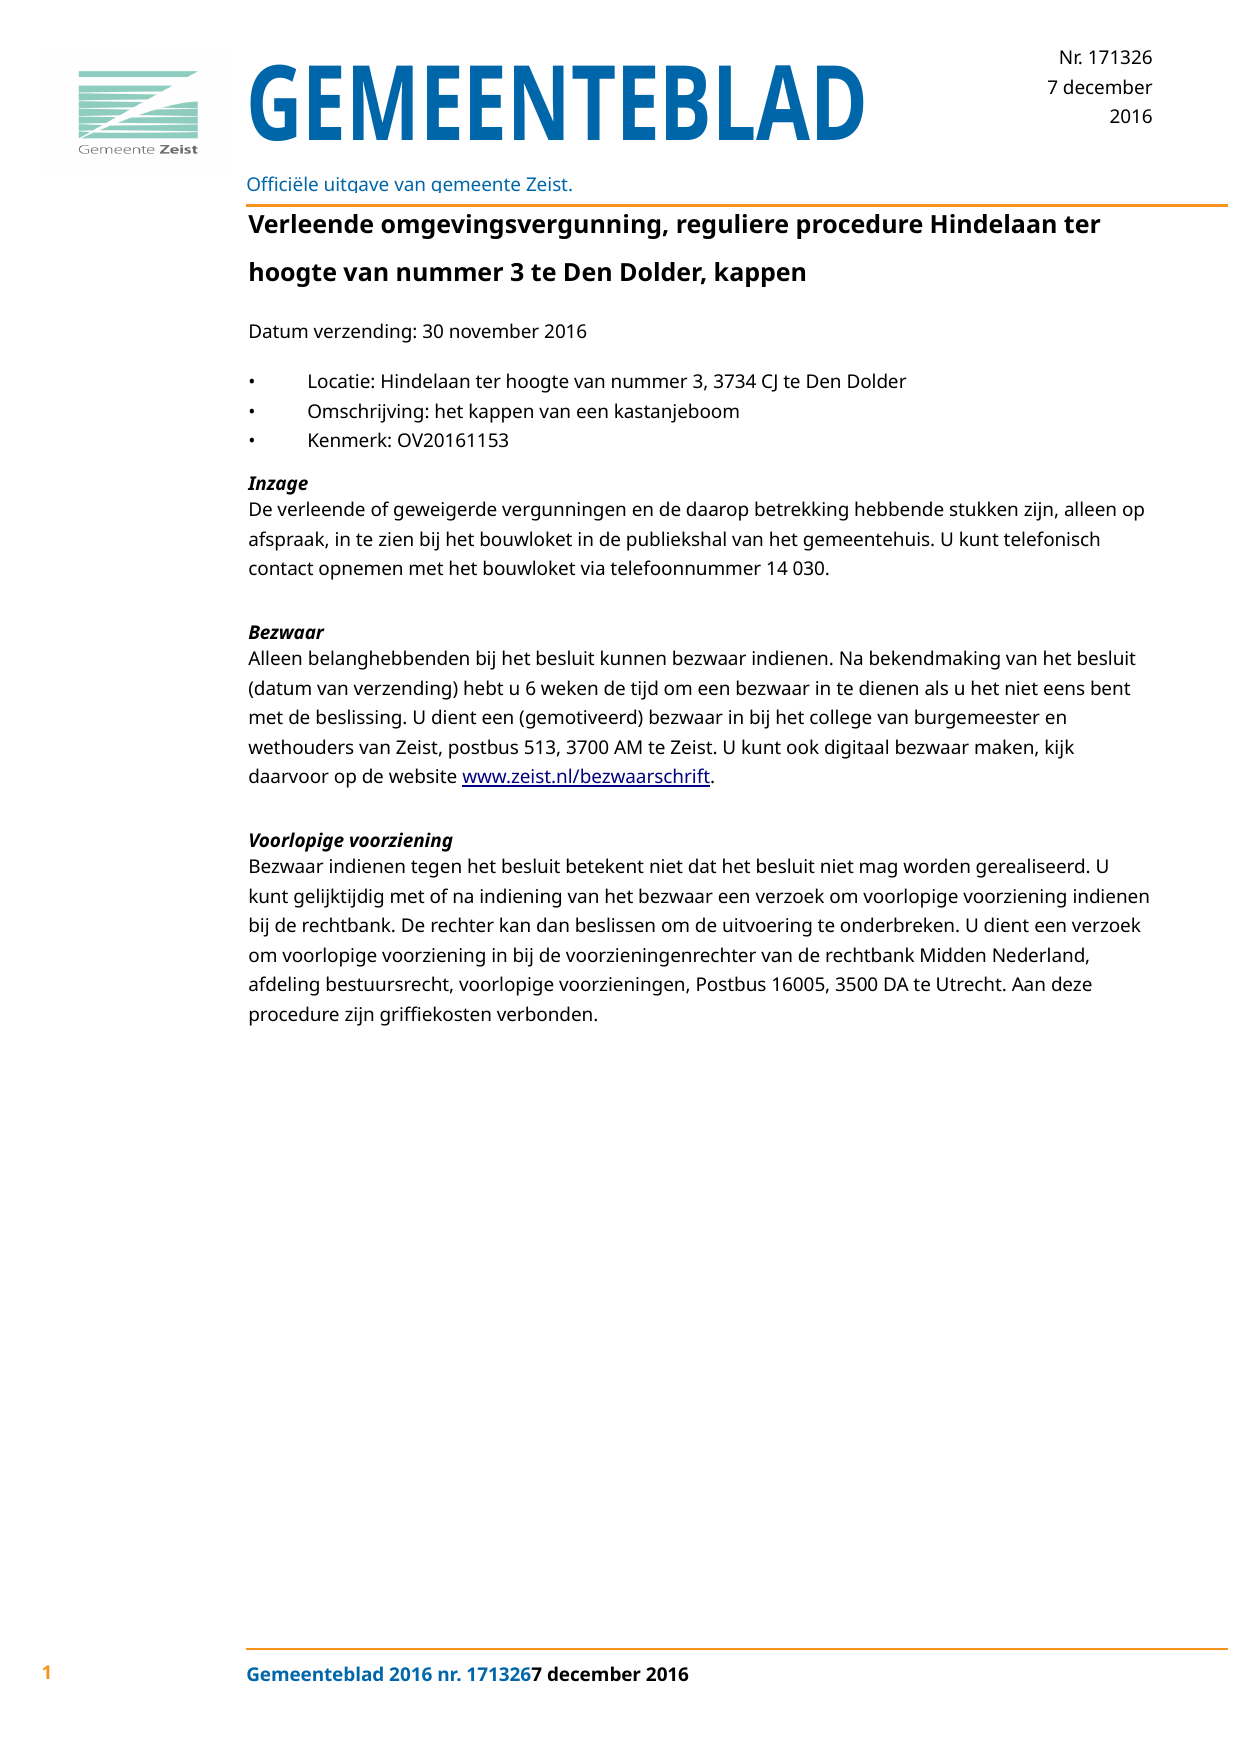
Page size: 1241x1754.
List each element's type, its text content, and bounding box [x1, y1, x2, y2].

list Kenmerk: OV20161153 [248, 427, 1152, 453]
text Bezwaar indienen tegen het besluit betekent niet dat het besluit niet mag worden gerealiseerd. U kunt gelijktijdig met of na indiening van het bezwaar een verzoek om voorlopige voorziening indienen bij de rechtbank. De rechter kan dan beslissen om de uitvoering te onderbreken. U dient een verzoek om voorlopige voorziening in bij de voorzieningenrechter van de rechtbank Midden Nederland, afdeling bestuursrecht, voorlopige voorzieningen, Postbus 16005, 3500 DA te Utrecht. Aan deze procedure zijn griffiekosten verbonden. [248, 853, 1152, 1027]
text Datum verzending: 30 november 2016 [248, 318, 1152, 344]
list Locatie: Hindelaan ter hoogte van nummer 3, 3734 CJ te Den Dolder [248, 368, 1152, 394]
text Voorlopige voorziening [248, 827, 1152, 853]
text Inzage [248, 471, 1152, 496]
text Verleende omgevingsvergunning, reguliere procedure Hindelaan ter hoogte van nummer 3 te Den Dolder, kappen [248, 207, 1152, 288]
text Alleen belanghebbenden bij het besluit kunnen bezwaar indienen. Na bekendmaking van het besluit (datum van verzending) hebt u 6 weken de tijd om een bezwaar in te dienen als u het niet eens bent met de beslissing. U dient een (gemotiveerd) bezwaar in bij het college van burgemeester en wethouders van Zeist, postbus 513, 3700 AM te Zeist. U kunt ook digitaal bezwaar maken, kijk daarvoor op de website www.zeist.nl/bezwaarschrift. [248, 645, 1152, 789]
list Omschrijving: het kappen van een kastanjeboom [248, 398, 1152, 424]
text De verleende of geweigerde vergunningen en de daarop betrekking hebbende stukken zijn, alleen op afspraak, in te zien bij het bouwloket in de publiekshal van het gemeentehuis. U kunt telefonisch contact opnemen met het bouwloket via telefoonnummer 14 030. [248, 496, 1152, 581]
picture [41, 47, 231, 172]
text Bezwaar [248, 619, 1152, 645]
